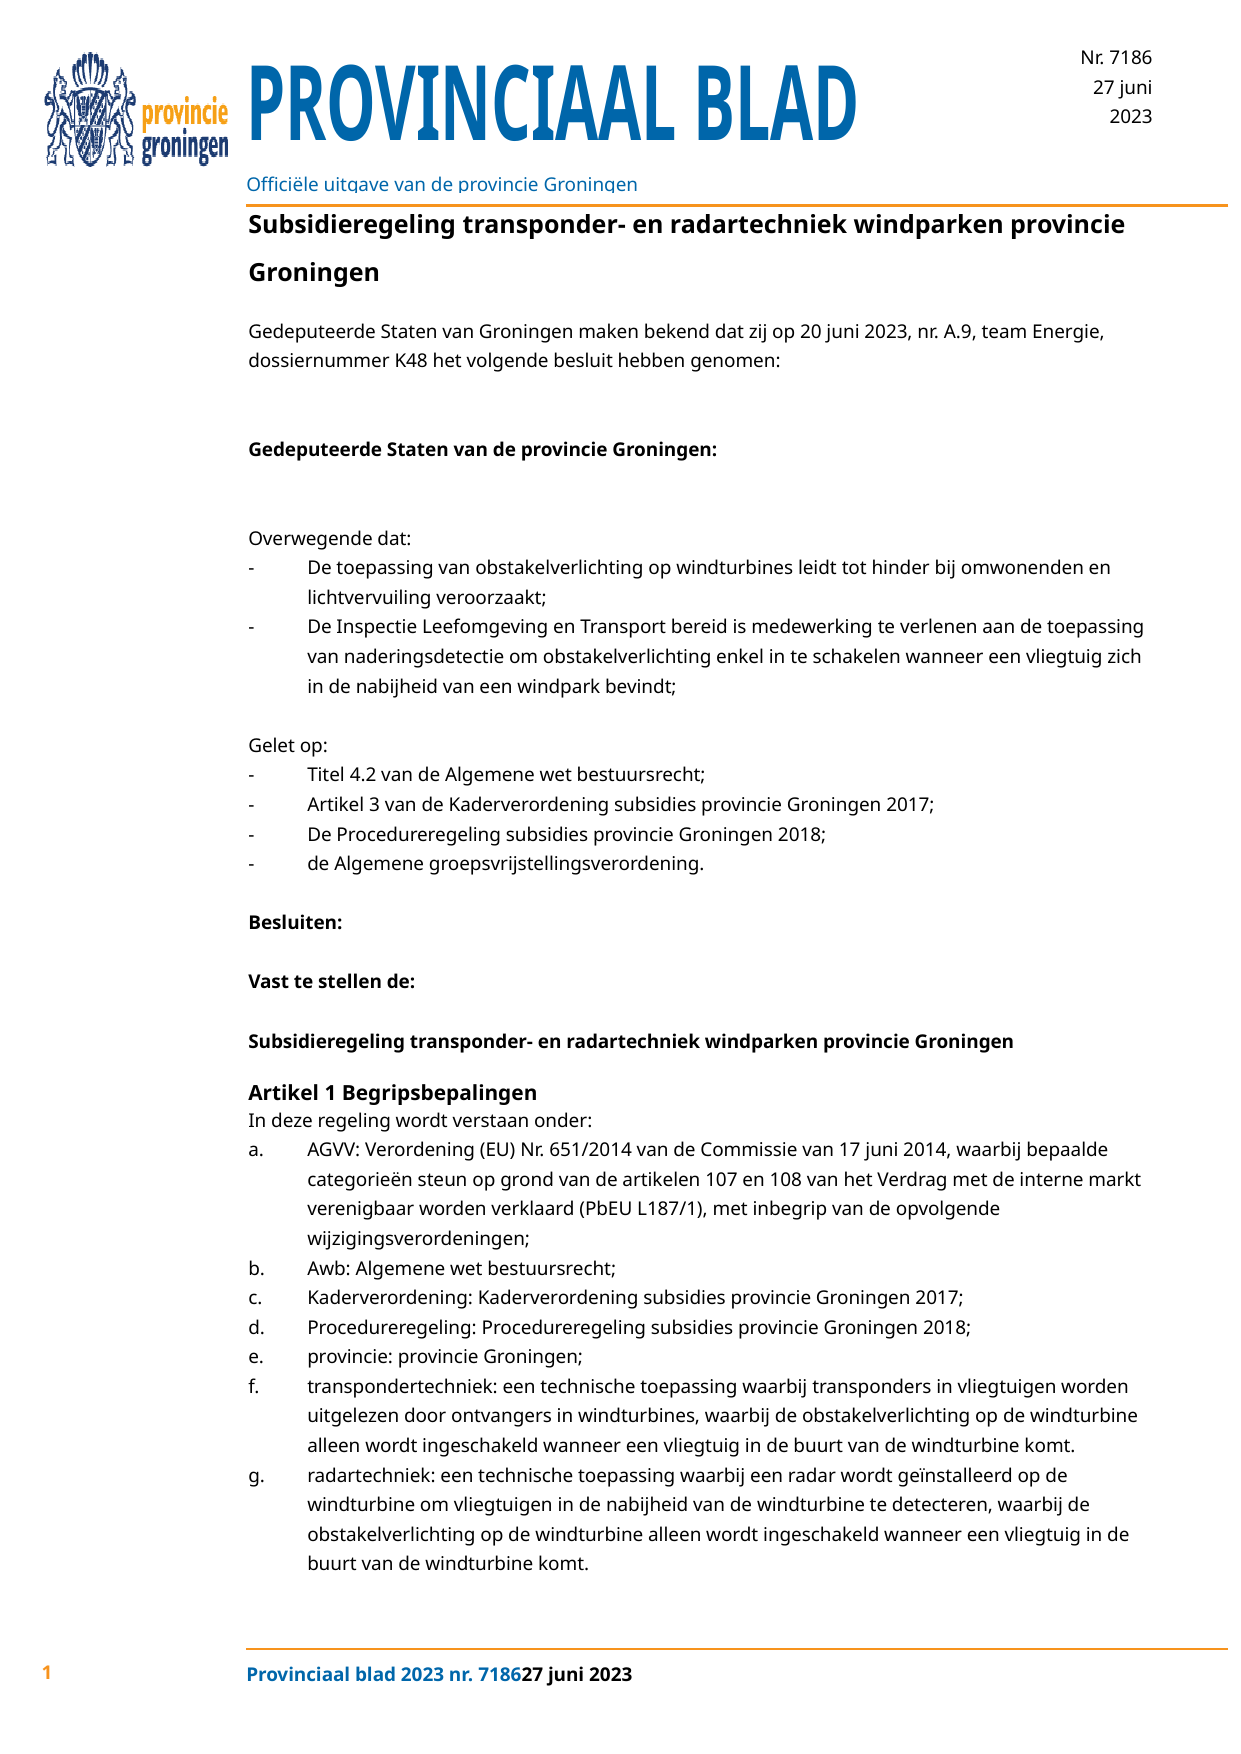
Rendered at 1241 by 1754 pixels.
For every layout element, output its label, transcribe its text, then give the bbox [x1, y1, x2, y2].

text Vast te stellen de: [248, 969, 1152, 994]
text Subsidieregeling transponder- en radartechniek windparken provincie Groningen [248, 1028, 1152, 1054]
text Overwegende dat: [248, 525, 1152, 551]
text Gelet op: [248, 732, 1152, 758]
list Artikel 3 van de Kaderverordening subsidies provincie Groningen 2017; [248, 791, 1152, 817]
list De Inspectie Leefomgeving en Transport bereid is medewerking te verlenen aan de toepassing van naderingsdetectie om obstakelverlichting enkel in te schakelen wanneer een vliegtuig zich in de nabijheid van een windpark bevindt; [248, 614, 1152, 699]
list De Procedureregeling subsidies provincie Groningen 2018; [248, 821, 1152, 847]
list De toepassing van obstakelverlichting op windturbines leidt tot hinder bij omwonenden en lichtvervuiling veroorzaakt; [248, 554, 1152, 610]
text In deze regeling wordt verstaan onder: [248, 1107, 1152, 1132]
list Kaderverordening: Kaderverordening subsidies provincie Groningen 2017; [248, 1284, 1152, 1310]
list provincie: provincie Groningen; [248, 1343, 1152, 1369]
list radartechniek: een technische toepassing waarbij een radar wordt geïnstalleerd op de windturbine om vliegtuigen in de nabijheid van de windturbine te detecteren, waarbij de obstakelverlichting op de windturbine alleen wordt ingeschakeld wanneer een vliegtuig in de buurt van de windturbine komt. [248, 1462, 1152, 1576]
list Awb: Algemene wet bestuursrecht; [248, 1255, 1152, 1280]
text Gedeputeerde Staten van Groningen maken bekend dat zij op 20 juni 2023, nr. A.9, team Energie, dossiernummer K48 het volgende besluit hebben genomen: [248, 318, 1152, 373]
picture [41, 47, 231, 172]
text Artikel 1 Begripsbepalingen [248, 1078, 1152, 1107]
list AGVV: Verordening (EU) Nr. 651/2014 van de Commissie van 17 juni 2014, waarbij bepaalde categorieën steun op grond van de artikelen 107 en 108 van het Verdrag met de interne markt verenigbaar worden verklaard (PbEU L187/1), met inbegrip van de opvolgende wijzigingsverordeningen; [248, 1136, 1152, 1251]
list Procedureregeling: Procedureregeling subsidies provincie Groningen 2018; [248, 1314, 1152, 1339]
list de Algemene groepsvrijstellingsverordening. [248, 850, 1152, 876]
text Besluiten: [248, 909, 1152, 935]
list Titel 4.2 van de Algemene wet bestuursrecht; [248, 762, 1152, 787]
text Gedeputeerde Staten van de provincie Groningen: [248, 436, 1152, 462]
text Subsidieregeling transponder- en radartechniek windparken provincie Groningen [248, 207, 1152, 288]
list transpondertechniek: een technische toepassing waarbij transponders in vliegtuigen worden uitgelezen door ontvangers in windturbines, waarbij de obstakelverlichting op de windturbine alleen wordt ingeschakeld wanneer een vliegtuig in de buurt van de windturbine komt. [248, 1373, 1152, 1458]
